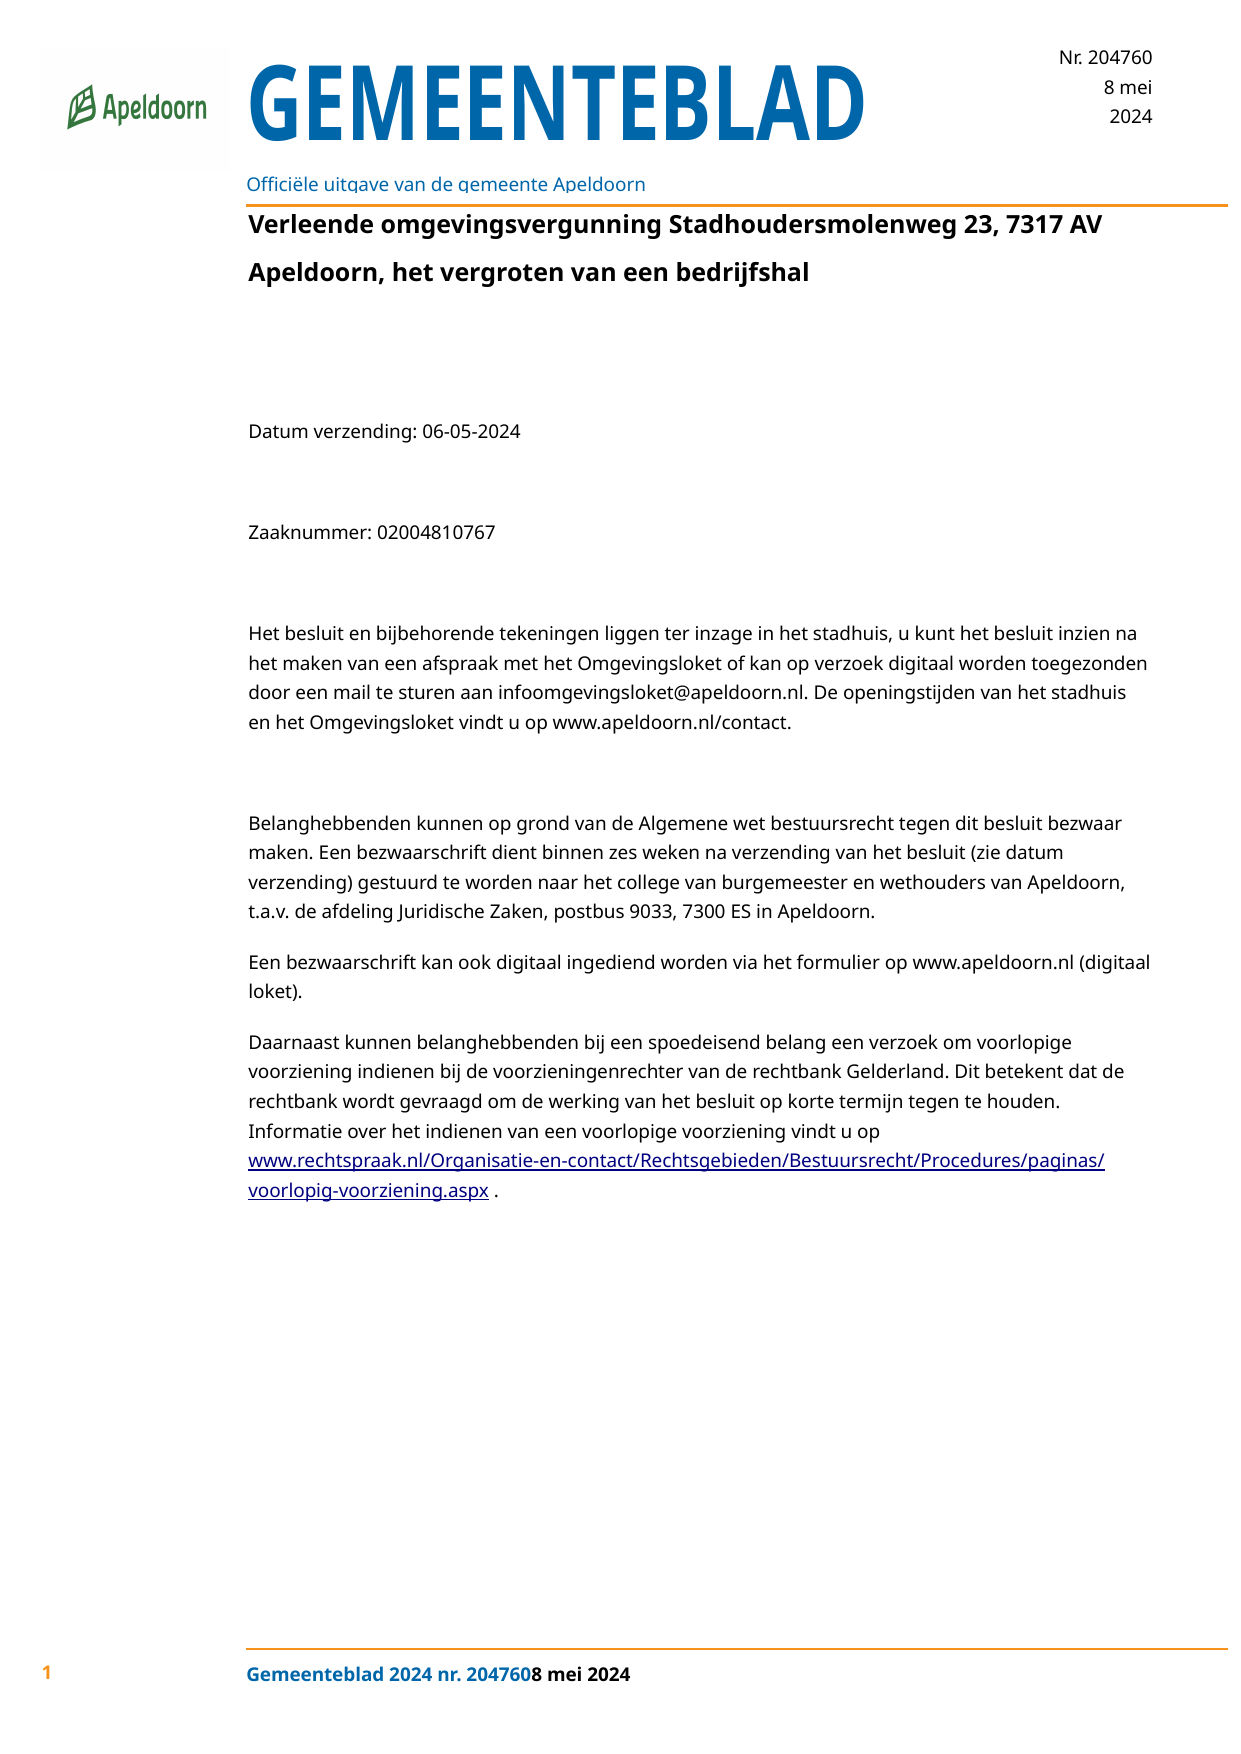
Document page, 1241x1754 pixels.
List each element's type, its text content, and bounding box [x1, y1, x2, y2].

text Datum verzending: 06-05-2024 [248, 419, 1152, 444]
text Een bezwaarschrift kan ook digitaal ingediend worden via het formulier op www.apeldoorn.nl (digitaal loket). [248, 949, 1152, 1004]
text Verleende omgevingsvergunning Stadhoudersmolenweg 23, 7317 AV Apeldoorn, het vergroten van een bedrijfshal [248, 207, 1152, 288]
text Zaaknummer: 02004810767 [248, 519, 1152, 545]
picture [41, 47, 231, 172]
text Belanghebbenden kunnen op grond van de Algemene wet bestuursrecht tegen dit besluit bezwaar maken. Een bezwaarschrift dient binnen zes weken na verzending van het besluit (zie datum verzending) gestuurd te worden naar het college van burgemeester en wethouders van Apeldoorn, t.a.v. de afdeling Juridische Zaken, postbus 9033, 7300 ES in Apeldoorn. [248, 810, 1152, 924]
text Daarnaast kunnen belanghebbenden bij een spoedeisend belang een verzoek om voorlopige voorziening indienen bij de voorzieningenrechter van de rechtbank Gelderland. Dit betekent dat de rechtbank wordt gevraagd om de werking van het besluit op korte termijn tegen te houden. Informatie over het indienen van een voorlopige voorziening vindt u op www.rechtspraak.nl/Organisatie-en-contact/Rechtsgebieden/Bestuursrecht/Procedures/paginas/voorlopig-voorziening.aspx . [248, 1029, 1152, 1203]
text Het besluit en bijbehorende tekeningen liggen ter inzage in het stadhuis, u kunt het besluit inzien na het maken van een afspraak met het Omgevingsloket of kan op verzoek digitaal worden toegezonden door een mail te sturen aan infoomgevingsloket@apeldoorn.nl. De openingstijden van het stadhuis en het Omgevingsloket vindt u op www.apeldoorn.nl/contact. [248, 620, 1152, 735]
